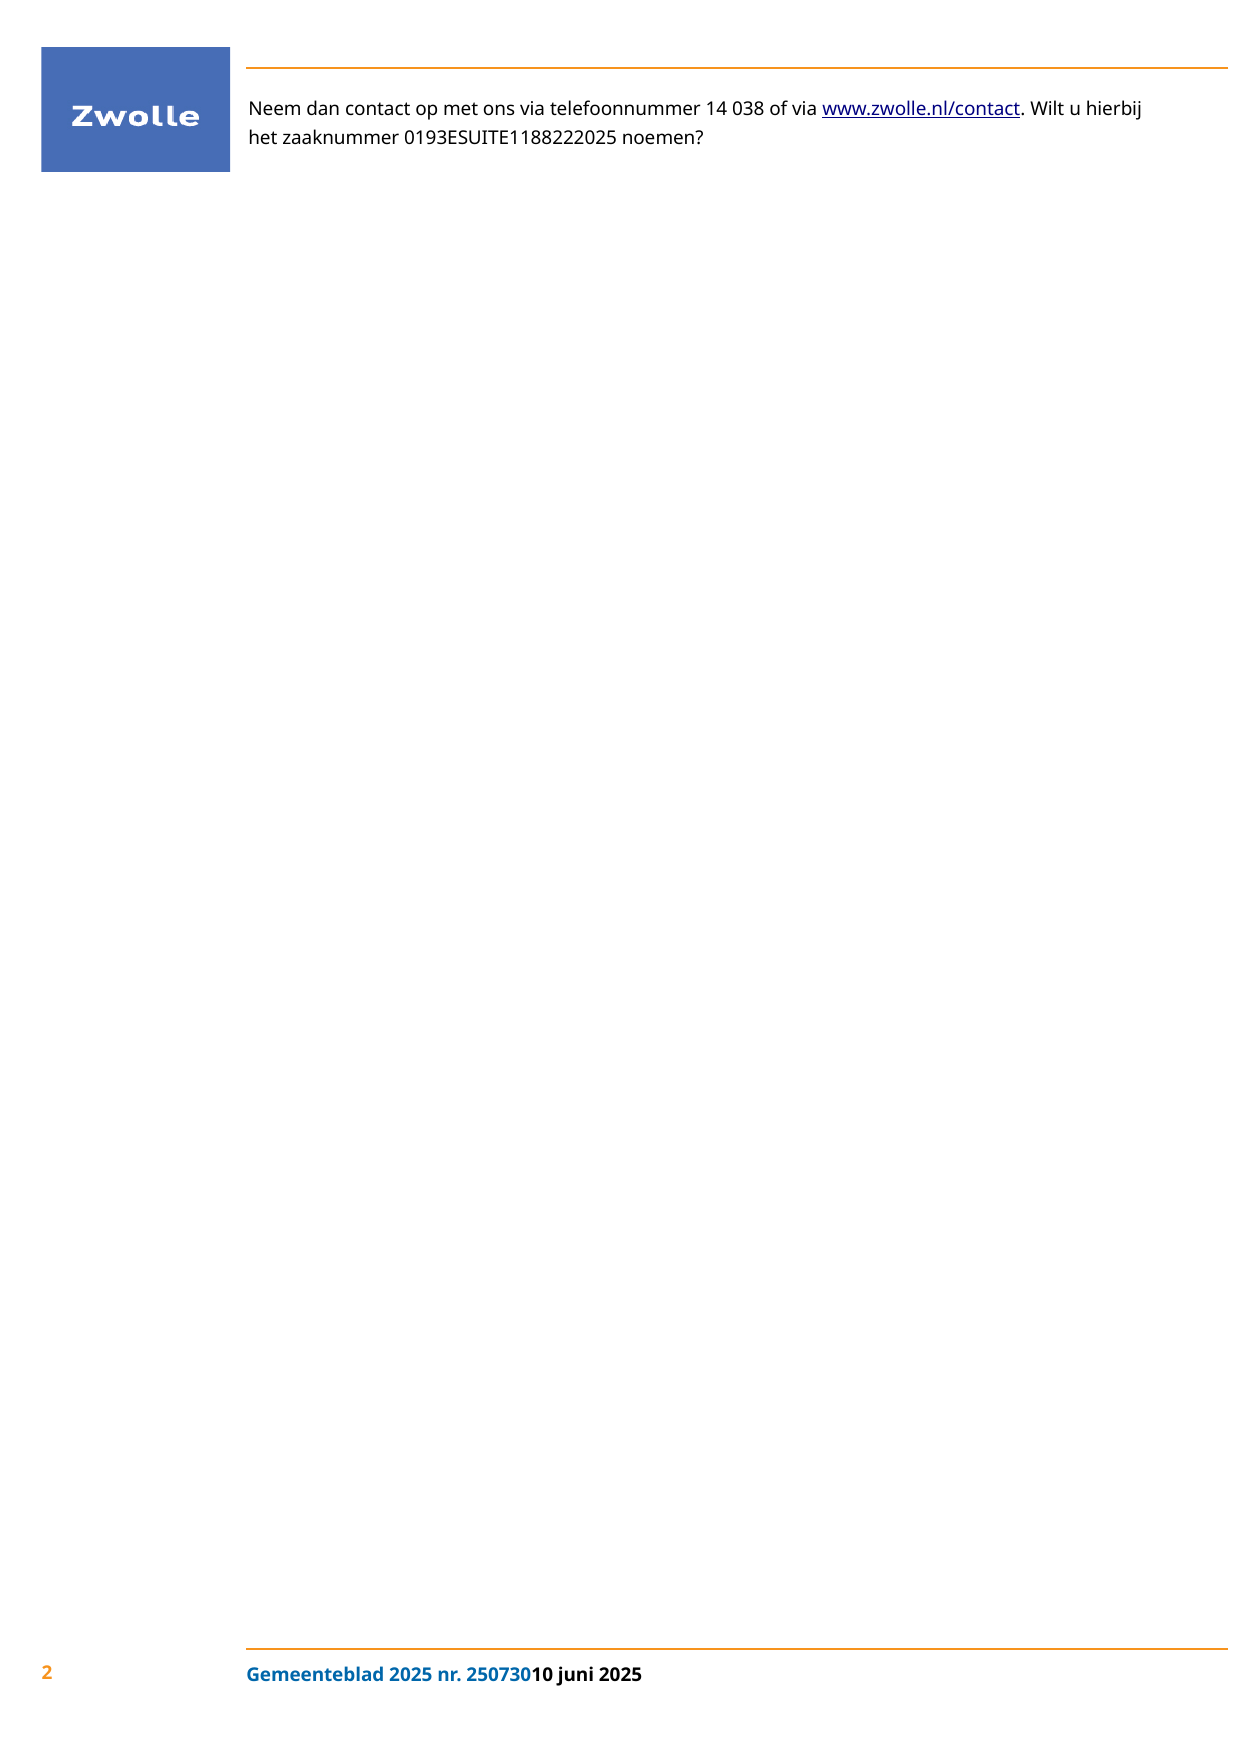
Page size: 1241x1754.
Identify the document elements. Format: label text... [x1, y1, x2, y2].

text Neem dan contact op met ons via telefoonnummer 14 038 of via www.zwolle.nl/contact. Wilt u hierbij het zaaknummer 0193ESUITE1188222025 noemen? [248, 95, 1152, 150]
picture [41, 47, 231, 172]
